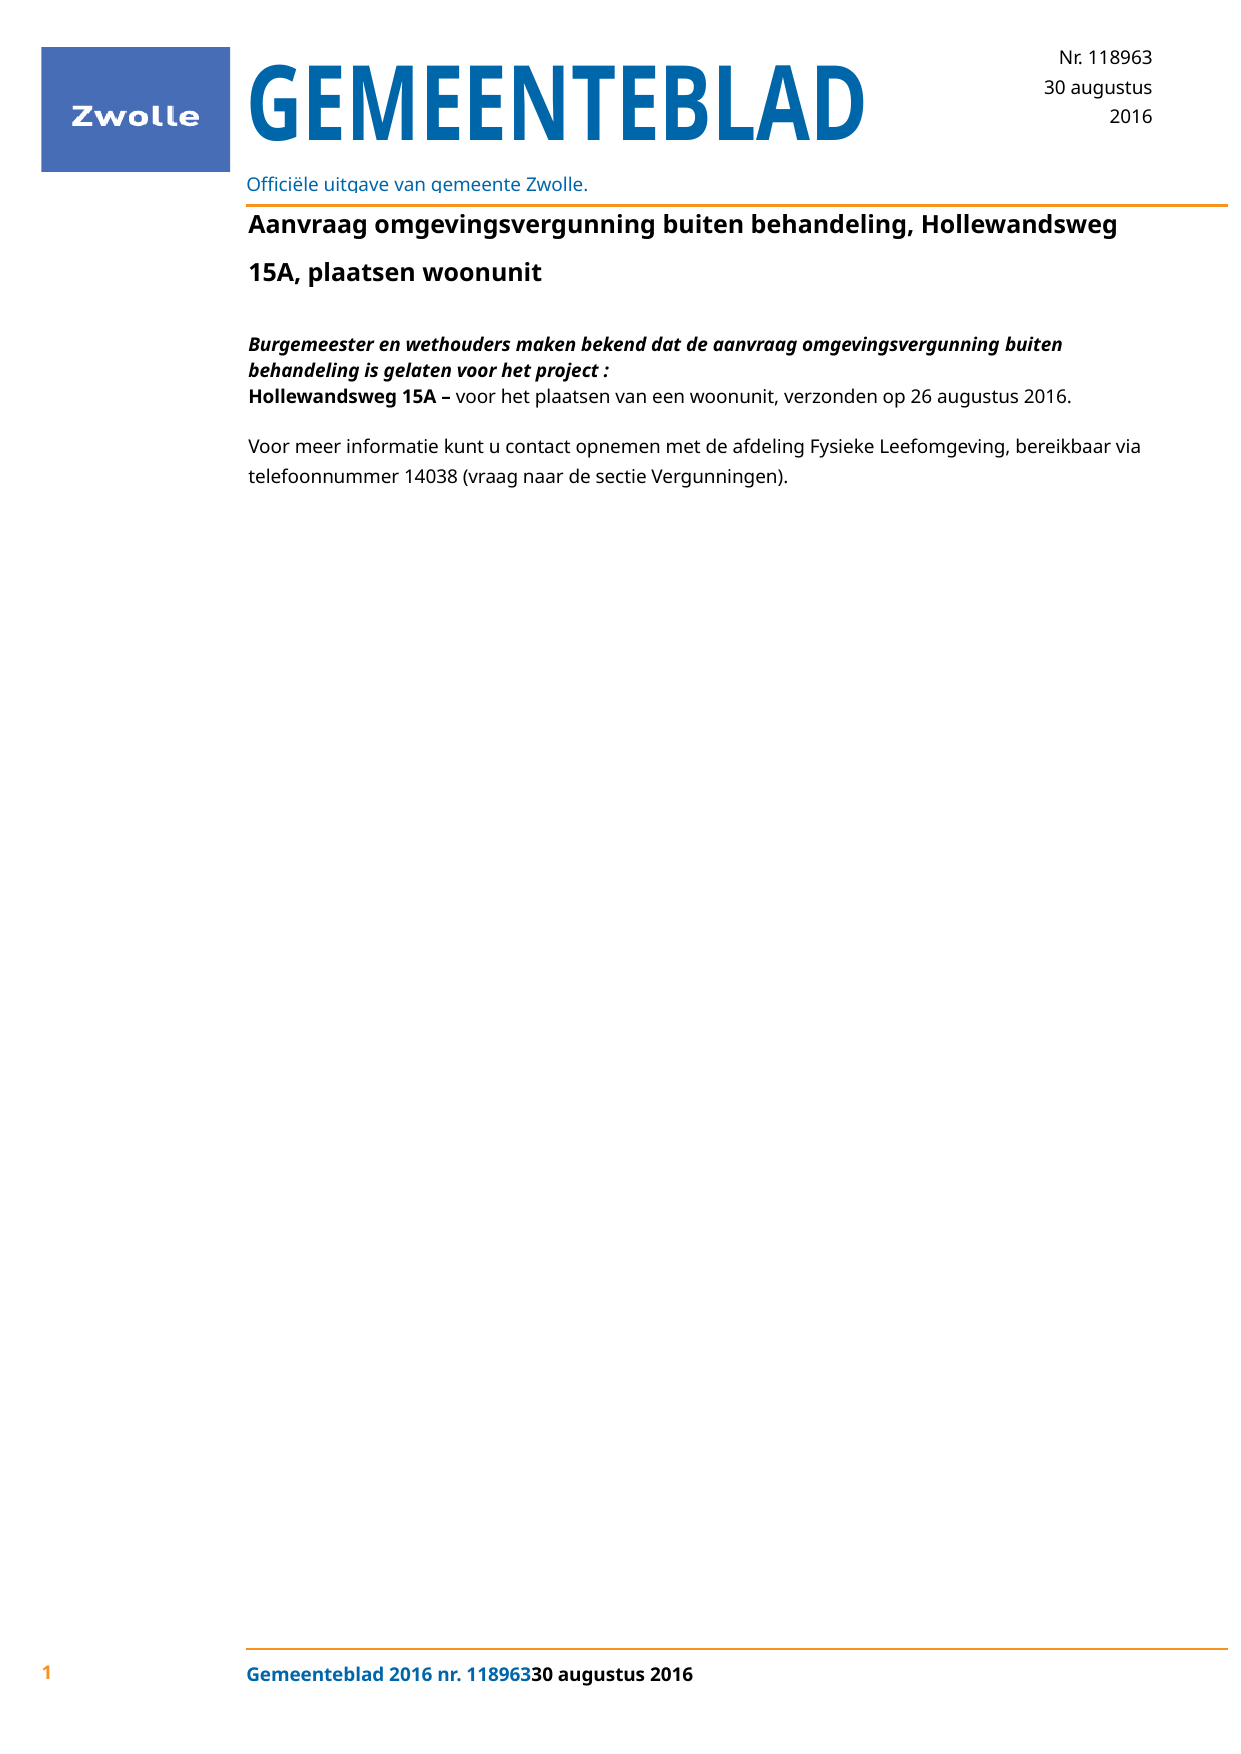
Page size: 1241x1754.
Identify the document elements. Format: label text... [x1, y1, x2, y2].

text Hollewandsweg 15A – voor het plaatsen van een woonunit, verzonden op 26 augustus 2016. [248, 383, 1152, 409]
text Voor meer informatie kunt u contact opnemen met de afdeling Fysieke Leefomgeving, bereikbaar via telefoonnummer 14038 (vraag naar de sectie Vergunningen). [248, 433, 1152, 489]
text Aanvraag omgevingsvergunning buiten behandeling, Hollewandsweg 15A, plaatsen woonunit [248, 207, 1152, 288]
text Burgemeester en wethouders maken bekend dat de aanvraag omgevingsvergunning buiten behandeling is gelaten voor het project : [248, 331, 1152, 383]
picture [41, 47, 231, 172]
